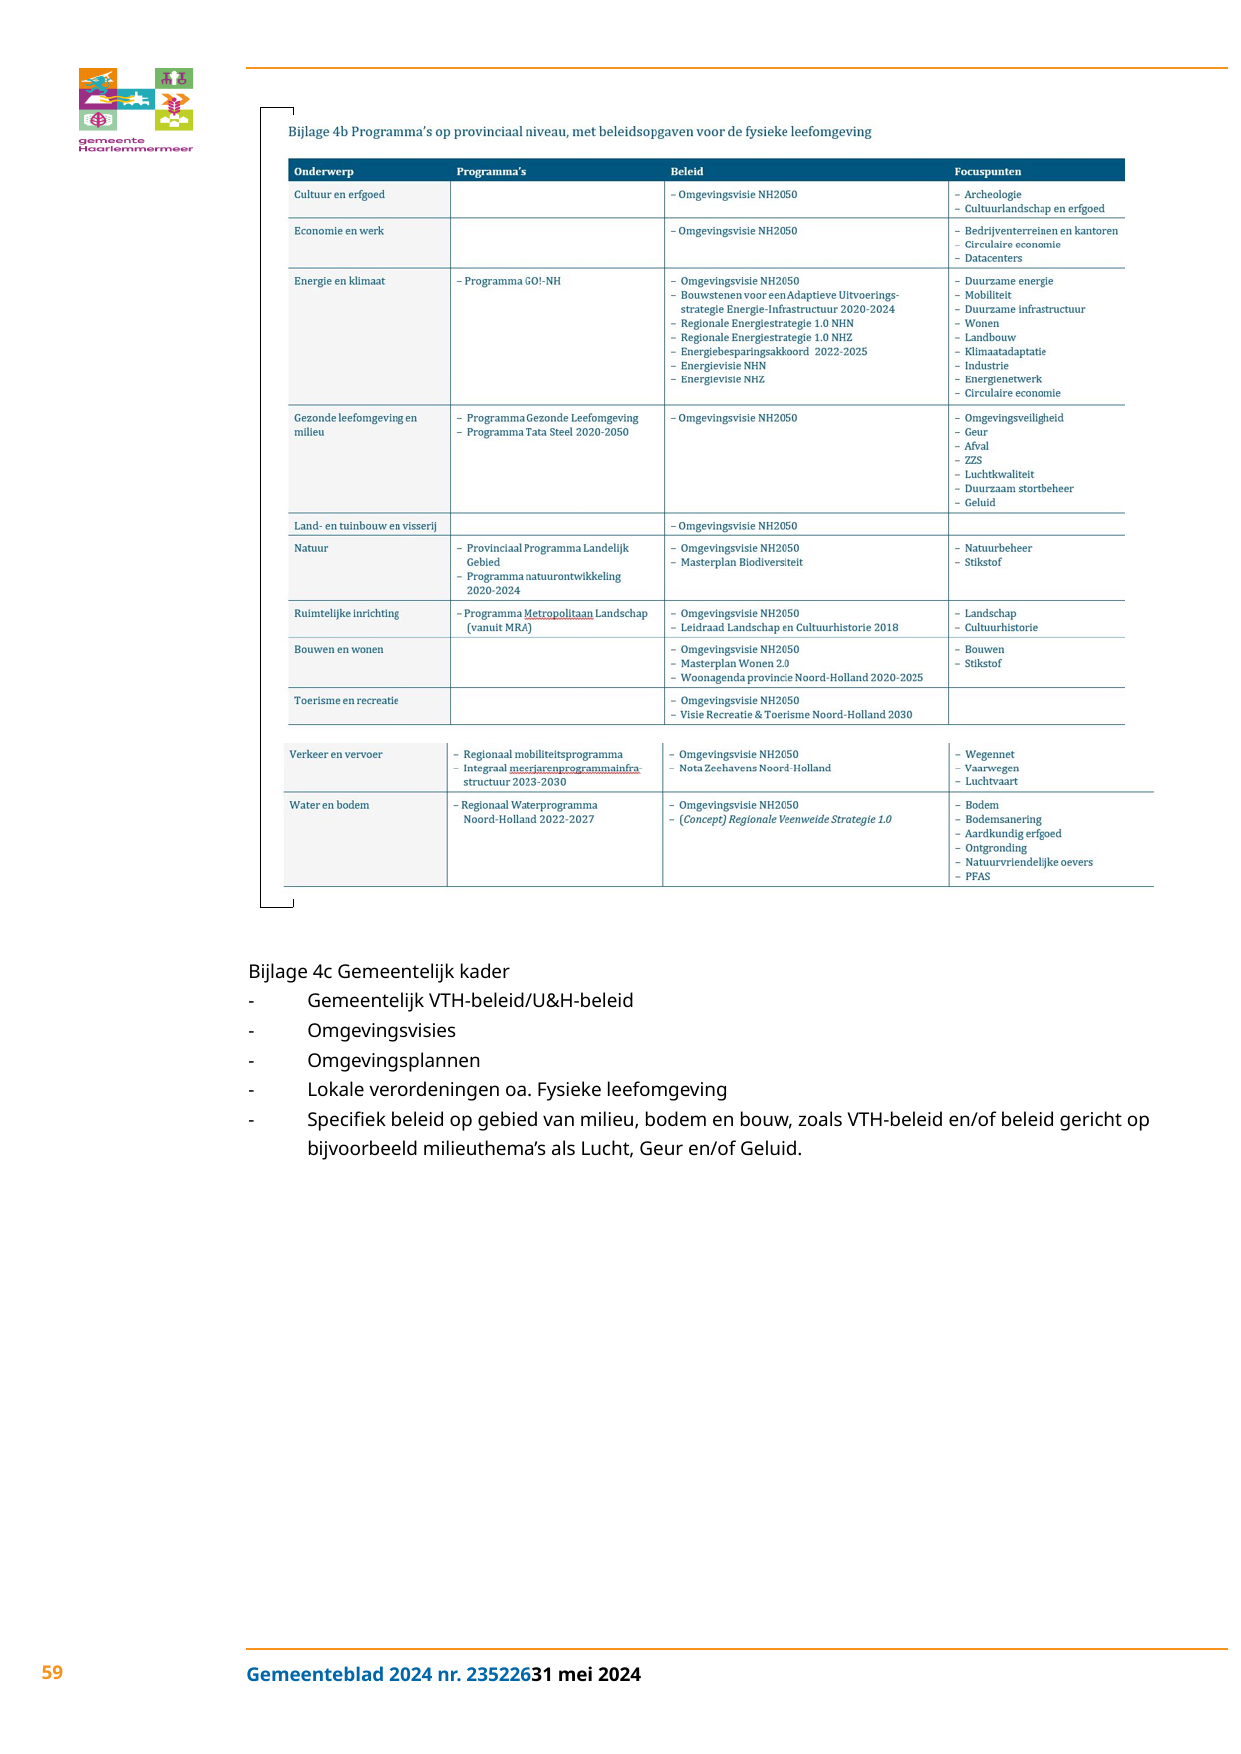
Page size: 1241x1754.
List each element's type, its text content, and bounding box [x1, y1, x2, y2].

text Bijlage 4c Gemeentelijk kader [248, 958, 1152, 984]
list Gemeentelijk VTH-beleid/U&H-beleid [248, 988, 1152, 1013]
list Lokale verordeningen oa. Fysieke leefomgeving [248, 1076, 1152, 1102]
picture [268, 115, 1173, 899]
list Specifiek beleid op gebied van milieu, bodem en bouw, zoals VTH-beleid en/of beleid gericht op bijvoorbeeld milieuthema’s als Lucht, Geur en/of Geluid. [248, 1106, 1152, 1161]
list Omgevingsvisies [248, 1017, 1152, 1043]
picture [41, 47, 231, 172]
list Omgevingsplannen [248, 1047, 1152, 1073]
